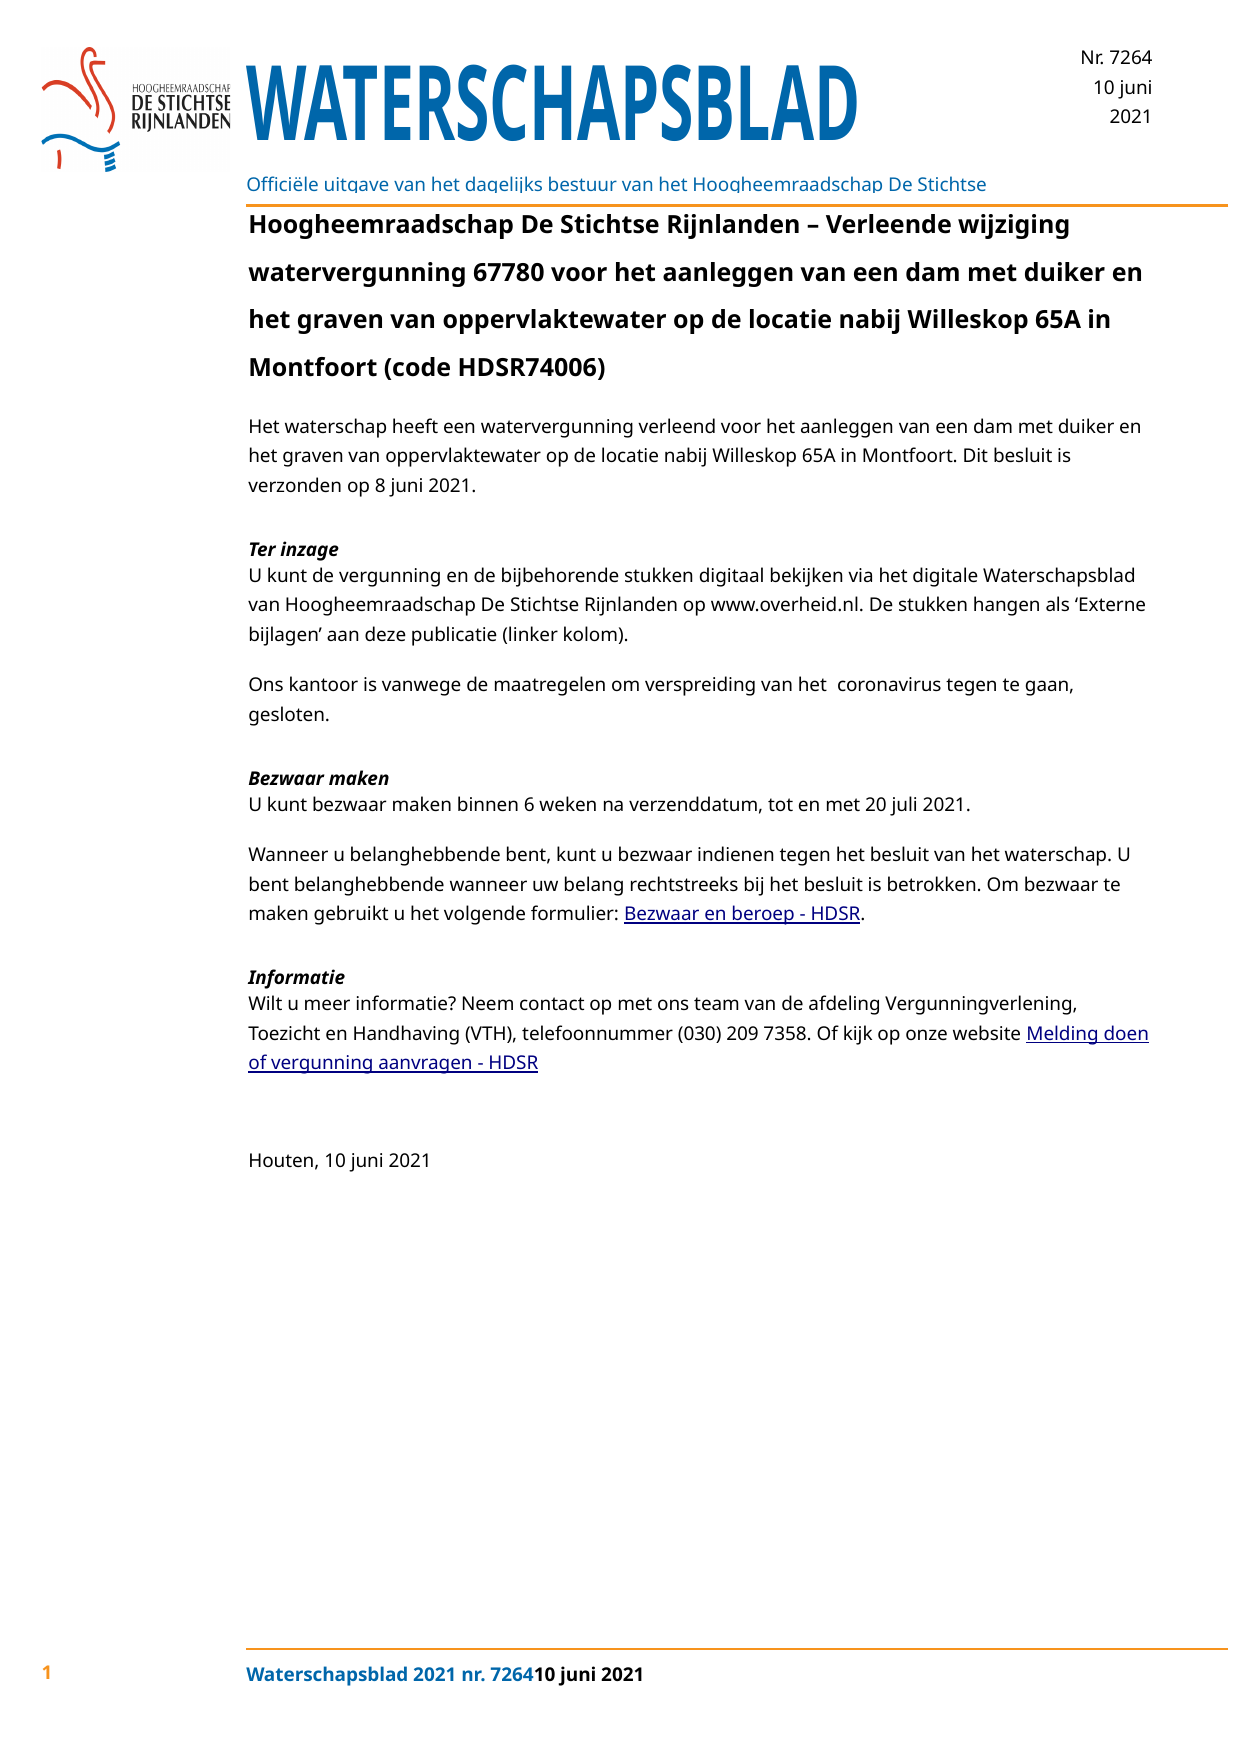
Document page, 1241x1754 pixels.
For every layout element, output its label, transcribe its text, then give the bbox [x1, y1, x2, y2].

text U kunt de vergunning en de bijbehorende stukken digitaal bekijken via het digitale Waterschapsblad van Hoogheemraadschap De Stichtse Rijnlanden op www.overheid.nl. De stukken hangen als ‘Externe bijlagen’ aan deze publicatie (linker kolom). [248, 562, 1152, 647]
text U kunt bezwaar maken binnen 6 weken na verzenddatum, tot en met 20 juli 2021. [248, 791, 1152, 817]
text Wilt u meer informatie? Neem contact op met ons team van de afdeling Vergunningverlening, Toezicht en Handhaving (VTH), telefoonnummer (030) 209 7358. Of kijk op onze website Melding doen of vergunning aanvragen - HDSR [248, 990, 1152, 1075]
text Houten, 10 juni 2021 [248, 1147, 1152, 1173]
text Ons kantoor is vanwege de maatregelen om verspreiding van het coronavirus tegen te gaan, gesloten. [248, 672, 1152, 727]
text Wanneer u belanghebbende bent, kunt u bezwaar indienen tegen het besluit van het waterschap. U bent belanghebbende wanneer uw belang rechtstreeks bij het besluit is betrokken. Om bezwaar te maken gebruikt u het volgende formulier: Bezwaar en beroep - HDSR. [248, 841, 1152, 926]
text Ter inzage [248, 536, 1152, 562]
text Informatie [248, 964, 1152, 990]
picture [41, 47, 231, 172]
text Bezwaar maken [248, 765, 1152, 791]
text Hoogheemraadschap De Stichtse Rijnlanden – Verleende wijziging watervergunning 67780 voor het aanleggen van een dam met duiker en het graven van oppervlaktewater op de locatie nabij Willeskop 65A in Montfoort (code HDSR74006) [248, 207, 1152, 384]
text Het waterschap heeft een watervergunning verleend voor het aanleggen van een dam met duiker en het graven van oppervlaktewater op de locatie nabij Willeskop 65A in Montfoort. Dit besluit is verzonden op 8 juni 2021. [248, 413, 1152, 498]
